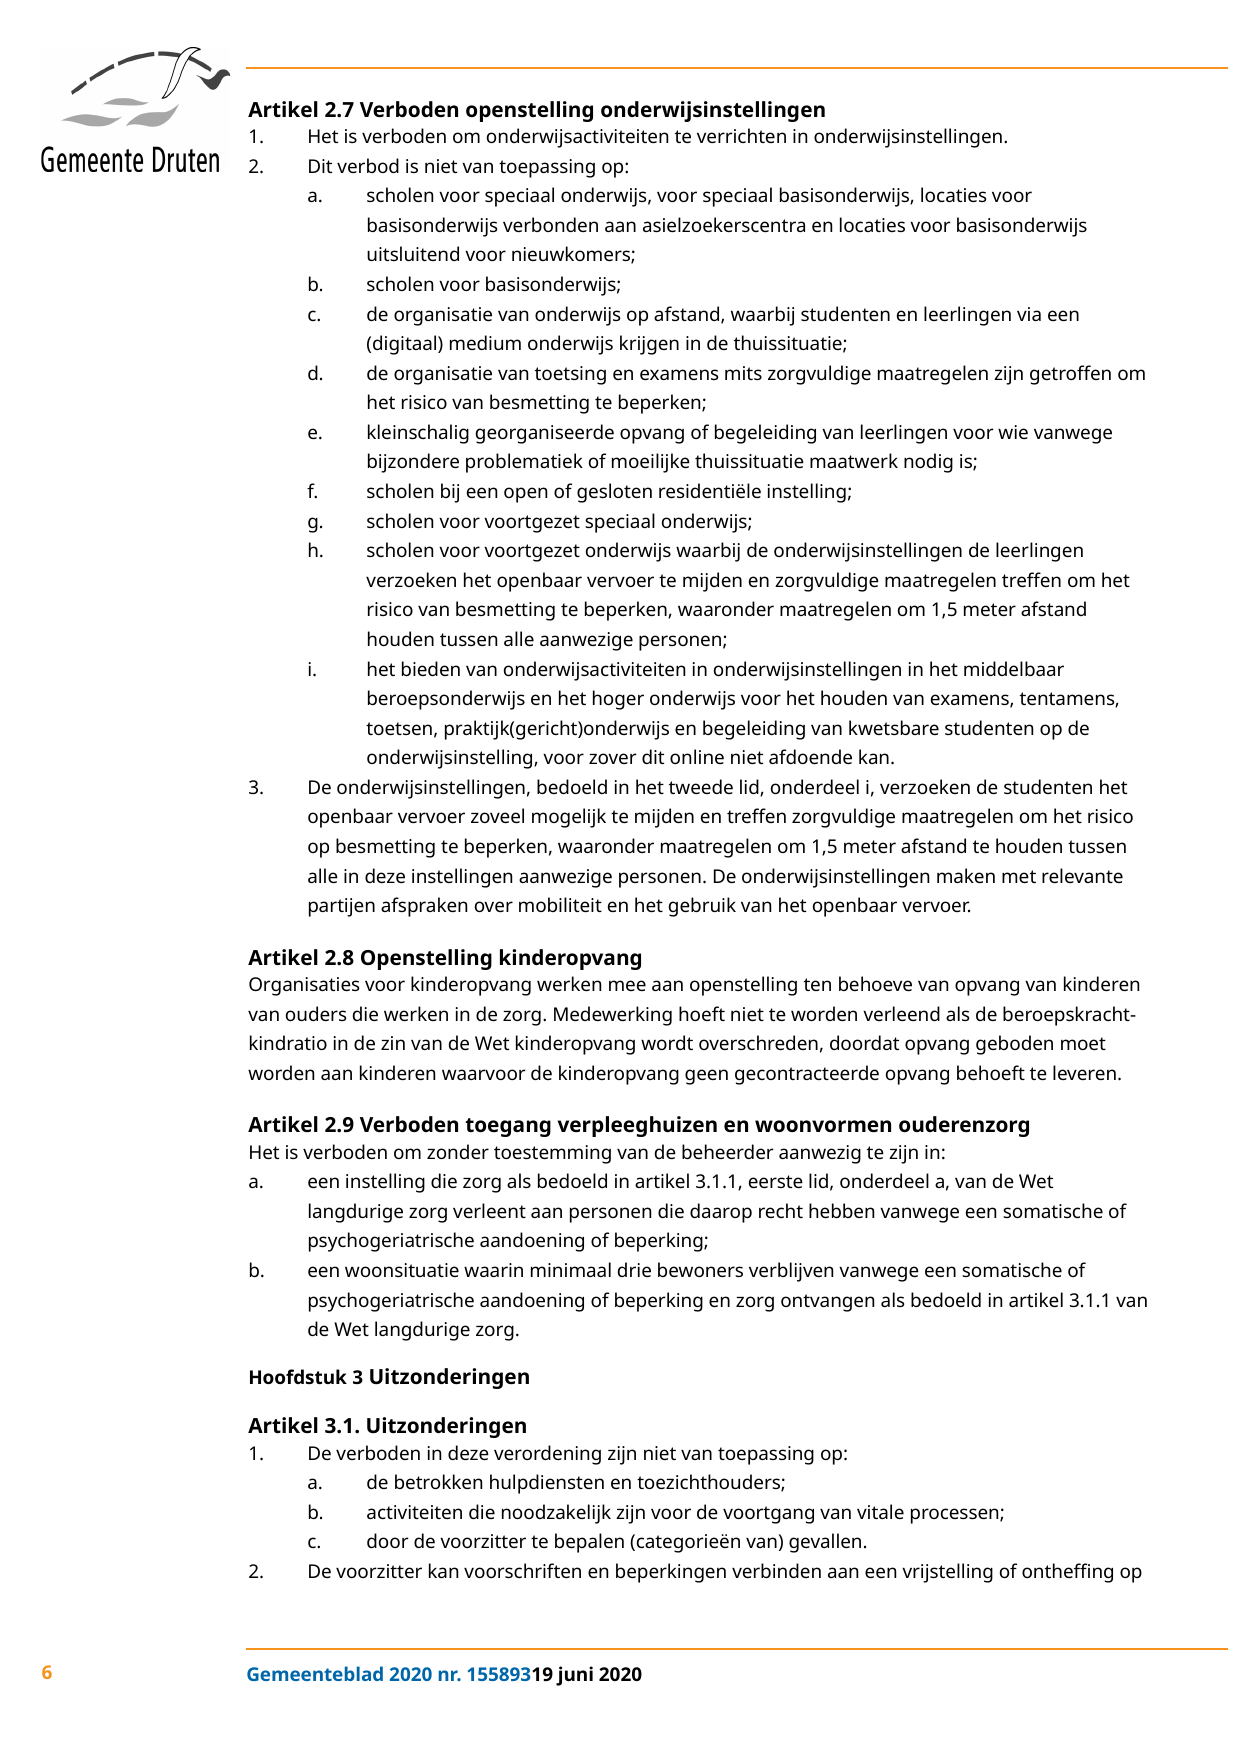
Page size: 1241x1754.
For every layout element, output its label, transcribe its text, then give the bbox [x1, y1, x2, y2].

list scholen voor basisonderwijs; [307, 271, 1152, 297]
text Het is verboden om zonder toestemming van de beheerder aanwezig te zijn in: [248, 1139, 1152, 1164]
list scholen voor speciaal onderwijs, voor speciaal basisonderwijs, locaties voor basisonderwijs verbonden aan asielzoekerscentra en locaties voor basisonderwijs uitsluitend voor nieuwkomers; [307, 182, 1152, 267]
list scholen voor voortgezet speciaal onderwijs; [307, 508, 1152, 533]
picture [41, 47, 231, 172]
list de organisatie van toetsing en examens mits zorgvuldige maatregelen zijn getroffen om het risico van besmetting te beperken; [307, 360, 1152, 415]
list een woonsituatie waarin minimaal drie bewoners verblijven vanwege een somatische of psychogeriatrische aandoening of beperking en zorg ontvangen als bedoeld in artikel 3.1.1 van de Wet langdurige zorg. [248, 1257, 1152, 1342]
list scholen bij een open of gesloten residentiële instelling; [307, 478, 1152, 504]
text Organisaties voor kinderopvang werken mee aan openstelling ten behoeve van opvang van kinderen van ouders die werken in de zorg. Medewerking hoeft niet te worden verleend als de beroepskracht-kindratio in de zin van de Wet kinderopvang wordt overschreden, doordat opvang geboden moet worden aan kinderen waarvoor de kinderopvang geen gecontracteerde opvang behoeft te leveren. [248, 971, 1152, 1086]
list door de voorzitter te bepalen (categorieën van) gevallen. [307, 1528, 1152, 1554]
text Artikel 2.9 Verboden toegang verpleeghuizen en woonvormen ouderenzorg [248, 1110, 1152, 1139]
list het bieden van onderwijsactiviteiten in onderwijsinstellingen in het middelbaar beroepsonderwijs en het hoger onderwijs voor het houden van examens, tentamens, toetsen, praktijk(gericht)onderwijs en begeleiding van kwetsbare studenten op de onderwijsinstelling, voor zover dit online niet afdoende kan. [307, 656, 1152, 770]
text Artikel 2.8 Openstelling kinderopvang [248, 943, 1152, 971]
text Artikel 2.7 Verboden openstelling onderwijsinstellingen [248, 95, 1152, 123]
list de organisatie van onderwijs op afstand, waarbij studenten en leerlingen via een (digitaal) medium onderwijs krijgen in de thuissituatie; [307, 301, 1152, 356]
text Hoofdstuk 3 Uitzonderingen [248, 1362, 1152, 1390]
list Dit verbod is niet van toepassing op: [248, 153, 1152, 178]
list activiteiten die noodzakelijk zijn voor de voortgang van vitale processen; [307, 1499, 1152, 1524]
list scholen voor voortgezet onderwijs waarbij de onderwijsinstellingen de leerlingen verzoeken het openbaar vervoer te mijden en zorgvuldige maatregelen treffen om het risico van besmetting te beperken, waaronder maatregelen om 1,5 meter afstand houden tussen alle aanwezige personen; [307, 537, 1152, 652]
list een instelling die zorg als bedoeld in artikel 3.1.1, eerste lid, onderdeel a, van de Wet langdurige zorg verleent aan personen die daarop recht hebben vanwege een somatische of psychogeriatrische aandoening of beperking; [248, 1168, 1152, 1253]
list De verboden in deze verordening zijn niet van toepassing op: [248, 1440, 1152, 1465]
list De onderwijsinstellingen, bedoeld in het tweede lid, onderdeel i, verzoeken de studenten het openbaar vervoer zoveel mogelijk te mijden en treffen zorgvuldige maatregelen om het risico op besmetting te beperken, waaronder maatregelen om 1,5 meter afstand te houden tussen alle in deze instellingen aanwezige personen. De onderwijsinstellingen maken met relevante partijen afspraken over mobiliteit en het gebruik van het openbaar vervoer. [248, 774, 1152, 918]
list kleinschalig georganiseerde opvang of begeleiding van leerlingen voor wie vanwege bijzondere problematiek of moeilijke thuissituatie maatwerk nodig is; [307, 419, 1152, 474]
list De voorzitter kan voorschriften en beperkingen verbinden aan een vrijstelling of ontheffing op [248, 1558, 1152, 1584]
text Artikel 3.1. Uitzonderingen [248, 1411, 1152, 1440]
list de betrokken hulpdiensten en toezichthouders; [307, 1469, 1152, 1495]
list Het is verboden om onderwijsactiviteiten te verrichten in onderwijsinstellingen. [248, 123, 1152, 149]
